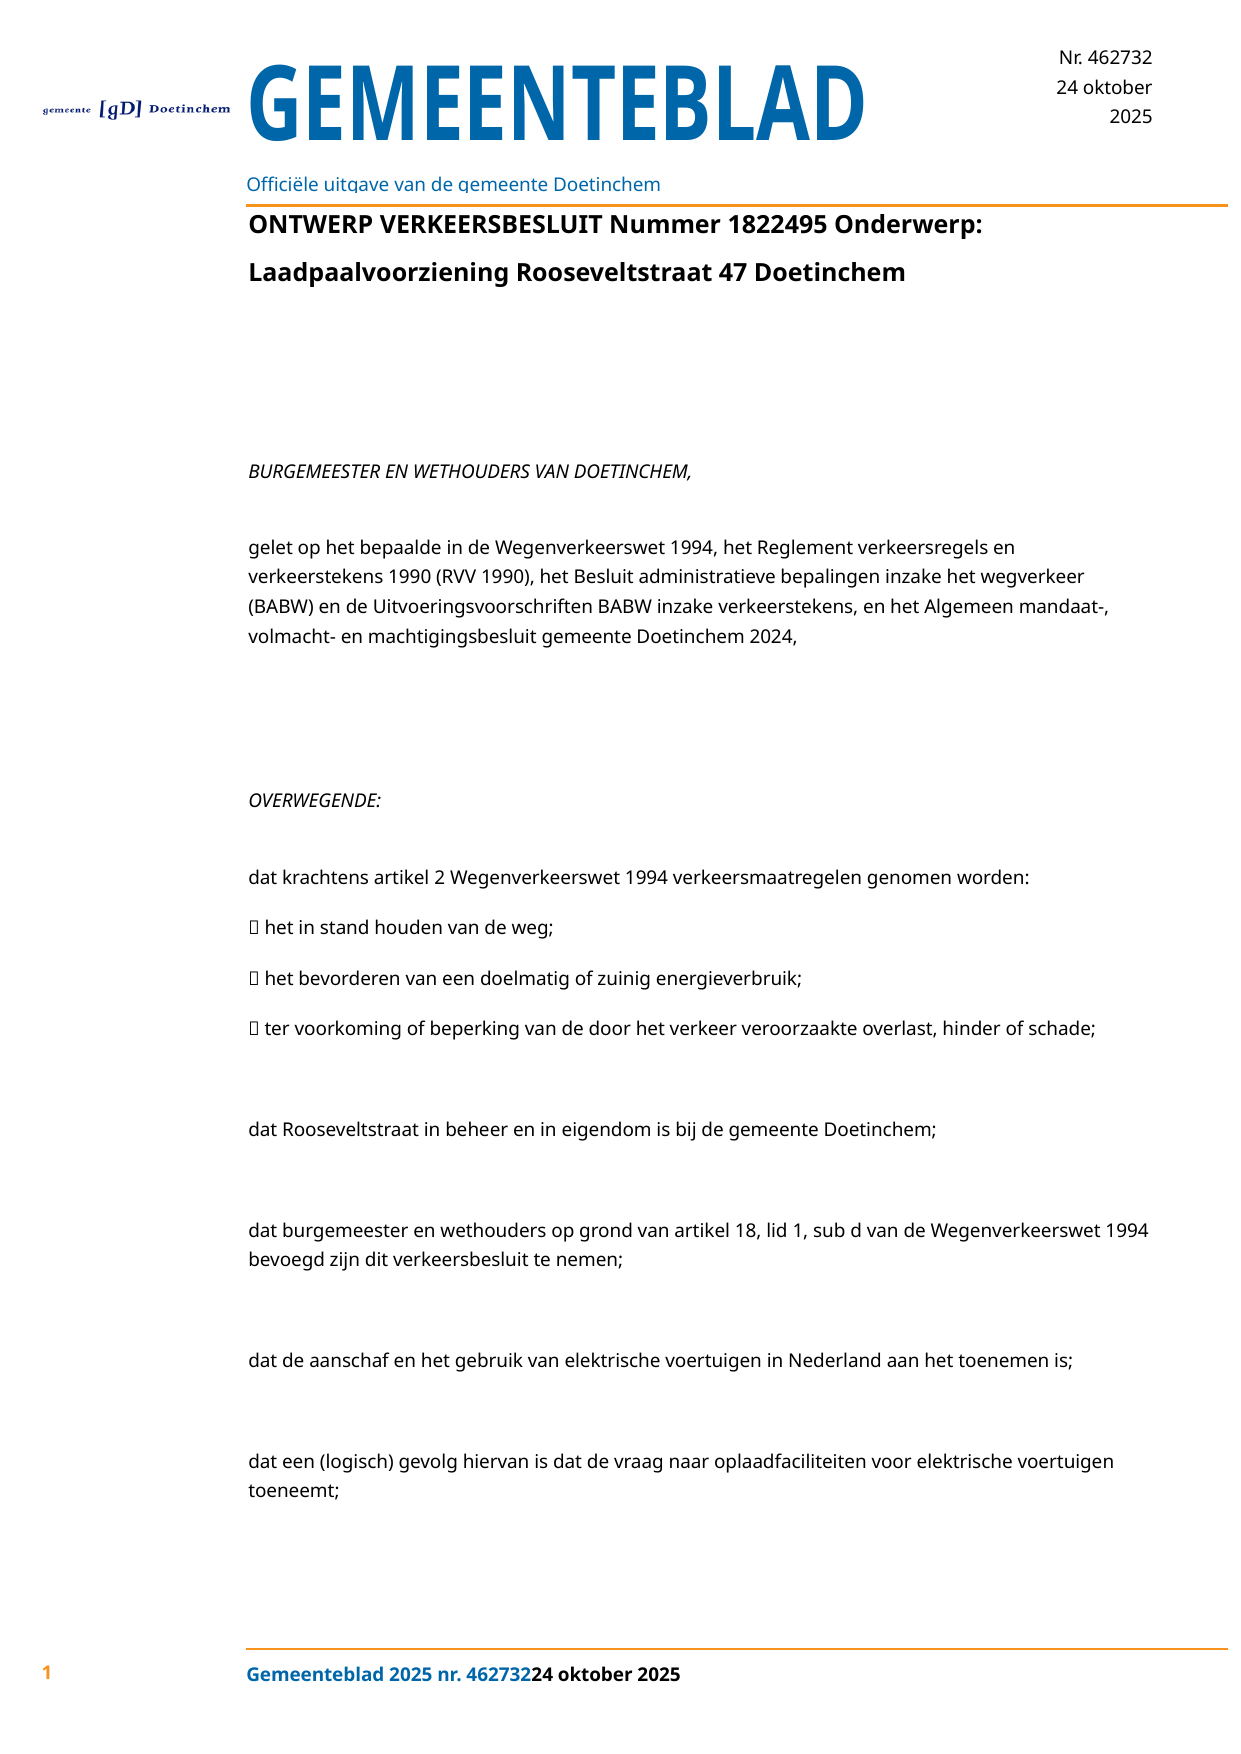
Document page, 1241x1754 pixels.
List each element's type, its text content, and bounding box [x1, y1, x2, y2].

text  ter voorkoming of beperking van de door het verkeer veroorzaakte overlast, hinder of schade; [248, 1015, 1152, 1041]
text dat Rooseveltstraat in beheer en in eigendom is bij de gemeente Doetinchem; [248, 1116, 1152, 1142]
text gelet op het bepaalde in de Wegenverkeerswet 1994, het Reglement verkeersregels en verkeerstekens 1990 (RVV 1990), het Besluit administratieve bepalingen inzake het wegverkeer (BABW) en de Uitvoeringsvoorschriften BABW inzake verkeerstekens, en het Algemeen mandaat-, volmacht- en machtigingsbesluit gemeente Doetinchem 2024, [248, 534, 1152, 649]
picture [41, 47, 231, 172]
text dat de aanschaf en het gebruik van elektrische voertuigen in Nederland aan het toenemen is; [248, 1347, 1152, 1373]
text dat een (logisch) gevolg hiervan is dat de vraag naar oplaadfaciliteiten voor elektrische voertuigen toeneemt; [248, 1448, 1152, 1503]
text dat krachtens artikel 2 Wegenverkeerswet 1994 verkeersmaatregelen genomen worden: [248, 864, 1152, 889]
text ONTWERP VERKEERSBESLUIT Nummer 1822495 Onderwerp: Laadpaalvoorziening Rooseveltstraat 47 Doetinchem [248, 207, 1152, 288]
text OVERWEGENDE: [248, 788, 1152, 813]
text  het bevorderen van een doelmatig of zuinig energieverbruik; [248, 965, 1152, 990]
text BURGEMEESTER EN WETHOUDERS VAN DOETINCHEM, [248, 458, 1152, 484]
text dat burgemeester en wethouders op grond van artikel 18, lid 1, sub d van de Wegenverkeerswet 1994 bevoegd zijn dit verkeersbesluit te nemen; [248, 1217, 1152, 1272]
text  het in stand houden van de weg; [248, 914, 1152, 940]
